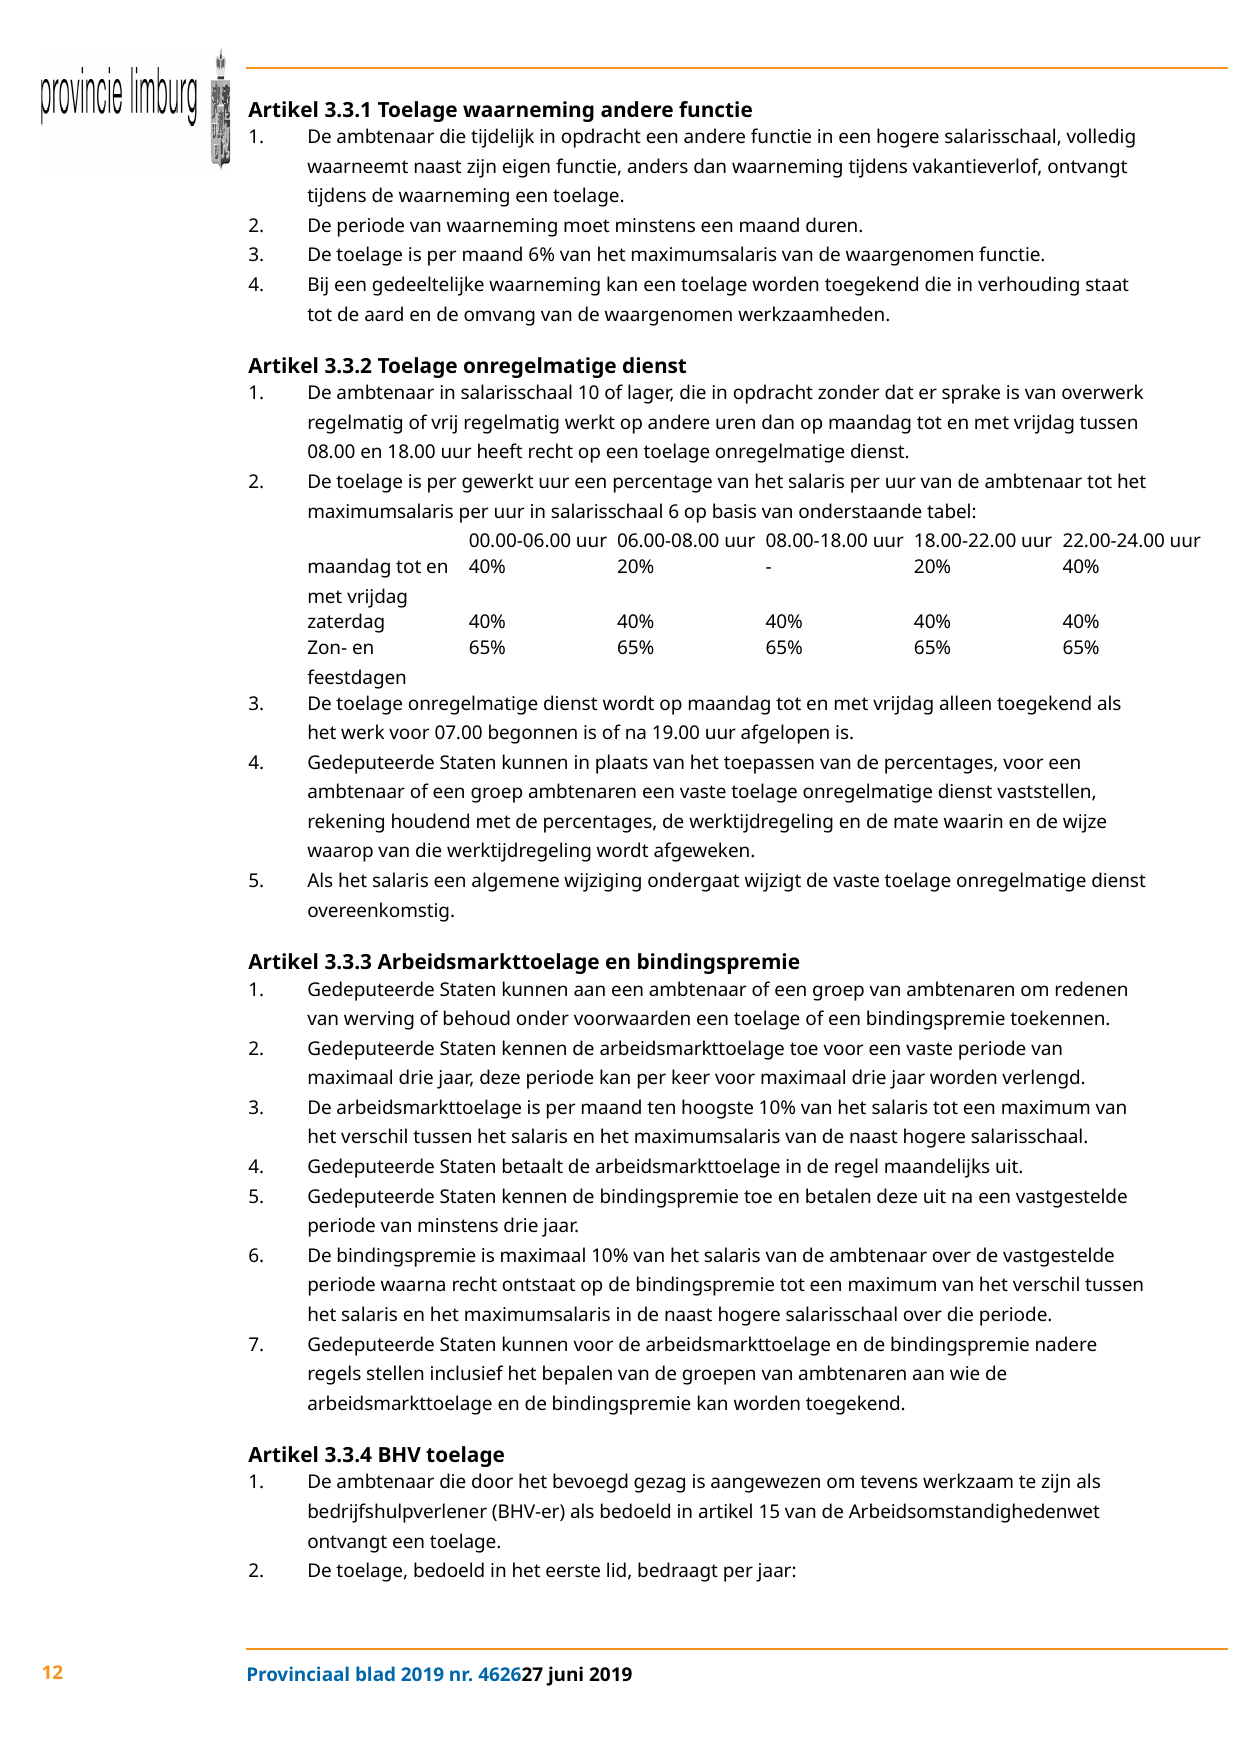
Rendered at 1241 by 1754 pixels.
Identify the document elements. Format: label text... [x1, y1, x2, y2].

table_cell 65% [1062, 634, 1211, 690]
table_header 22.00-24.00 uur [1062, 528, 1211, 553]
table_cell maandag tot en met vrijdag [307, 553, 468, 609]
table_cell 65% [914, 634, 1062, 690]
list De periode van waarneming moet minstens een maand duren. [248, 212, 1152, 238]
list De toelage, bedoeld in het eerste lid, bedraagt per jaar: [248, 1557, 1152, 1583]
table_header [307, 528, 468, 553]
list Gedeputeerde Staten kennen de bindingspremie toe en betalen deze uit na een vastgestelde periode van minstens drie jaar. [248, 1183, 1152, 1238]
table_cell 40% [1062, 553, 1211, 609]
list De bindingspremie is maximaal 10% van het salaris van de ambtenaar over de vastgestelde periode waarna recht ontstaat op de bindingspremie tot een maximum van het verschil tussen het salaris en het maximumsalaris in de naast hogere salarisschaal over die periode. [248, 1242, 1152, 1327]
text Artikel 3.3.2 Toelage onregelmatige dienst [248, 351, 1152, 379]
table_header 00.00-06.00 uur [469, 528, 617, 553]
table_cell 40% [469, 609, 617, 634]
list De ambtenaar in salarisschaal 10 of lager, die in opdracht zonder dat er sprake is van overwerk regelmatig of vrij regelmatig werkt op andere uren dan op maandag tot en met vrijdag tussen 08.00 en 18.00 uur heeft recht op een toelage onregelmatige dienst. [248, 379, 1152, 464]
table_cell 65% [469, 634, 617, 690]
list De arbeidsmarkttoelage is per maand ten hoogste 10% van het salaris tot een maximum van het verschil tussen het salaris en het maximumsalaris van de naast hogere salarisschaal. [248, 1094, 1152, 1149]
list De ambtenaar die tijdelijk in opdracht een andere functie in een hogere salarisschaal, volledig waarneemt naast zijn eigen functie, anders dan waarneming tijdens vakantieverlof, ontvangt tijdens de waarneming een toelage. [248, 123, 1152, 208]
table_cell 65% [617, 634, 765, 690]
list De toelage is per gewerkt uur een percentage van het salaris per uur van de ambtenaar tot het maximumsalaris per uur in salarisschaal 6 op basis van onderstaande tabel: [248, 468, 1152, 524]
list Bij een gedeeltelijke waarneming kan een toelage worden toegekend die in verhouding staat tot de aard en de omvang van de waargenomen werkzaamheden. [248, 271, 1152, 326]
list De ambtenaar die door het bevoegd gezag is aangewezen om tevens werkzaam te zijn als bedrijfshulpverlener (BHV-er) als bedoeld in artikel 15 van de Arbeidsomstandighedenwet ontvangt een toelage. [248, 1469, 1152, 1554]
list Als het salaris een algemene wijziging ondergaat wijzigt de vaste toelage onregelmatige dienst overeenkomstig. [248, 867, 1152, 923]
text Artikel 3.3.3 Arbeidsmarkttoelage en bindingspremie [248, 947, 1152, 976]
table_cell 40% [1062, 609, 1211, 634]
table_cell 65% [765, 634, 914, 690]
list De toelage is per maand 6% van het maximumsalaris van de waargenomen functie. [248, 242, 1152, 267]
table_cell 20% [914, 553, 1062, 609]
table_cell 40% [765, 609, 914, 634]
table_cell 20% [617, 553, 765, 609]
list De toelage onregelmatige dienst wordt op maandag tot en met vrijdag alleen toegekend als het werk voor 07.00 begonnen is of na 19.00 uur afgelopen is. [248, 690, 1152, 745]
picture [41, 47, 231, 172]
table_cell Zon- en feestdagen [307, 634, 468, 690]
list Gedeputeerde Staten kennen de arbeidsmarkttoelage toe voor een vaste periode van maximaal drie jaar, deze periode kan per keer voor maximaal drie jaar worden verlengd. [248, 1035, 1152, 1090]
text Artikel 3.3.4 BHV toelage [248, 1440, 1152, 1469]
list Gedeputeerde Staten kunnen aan een ambtenaar of een groep van ambtenaren om redenen van werving of behoud onder voorwaarden een toelage of een bindingspremie toekennen. [248, 976, 1152, 1031]
list Gedeputeerde Staten betaalt de arbeidsmarkttoelage in de regel maandelijks uit. [248, 1153, 1152, 1179]
text Artikel 3.3.1 Toelage waarneming andere functie [248, 95, 1152, 123]
table_header 08.00-18.00 uur [765, 528, 914, 553]
table_cell 40% [914, 609, 1062, 634]
table_cell 40% [617, 609, 765, 634]
table_cell - [765, 553, 914, 609]
list Gedeputeerde Staten kunnen voor de arbeidsmarkttoelage en de bindingspremie nadere regels stellen inclusief het bepalen van de groepen van ambtenaren aan wie de arbeidsmarkttoelage en de bindingspremie kan worden toegekend. [248, 1331, 1152, 1416]
list Gedeputeerde Staten kunnen in plaats van het toepassen van de percentages, voor een ambtenaar of een groep ambtenaren een vaste toelage onregelmatige dienst vaststellen, rekening houdend met de percentages, de werktijdregeling en de mate waarin en de wijze waarop van die werktijdregeling wordt afgeweken. [248, 749, 1152, 863]
table_cell 40% [469, 553, 617, 609]
table_cell zaterdag [307, 609, 468, 634]
table_header 06.00-08.00 uur [617, 528, 765, 553]
table_header 18.00-22.00 uur [914, 528, 1062, 553]
